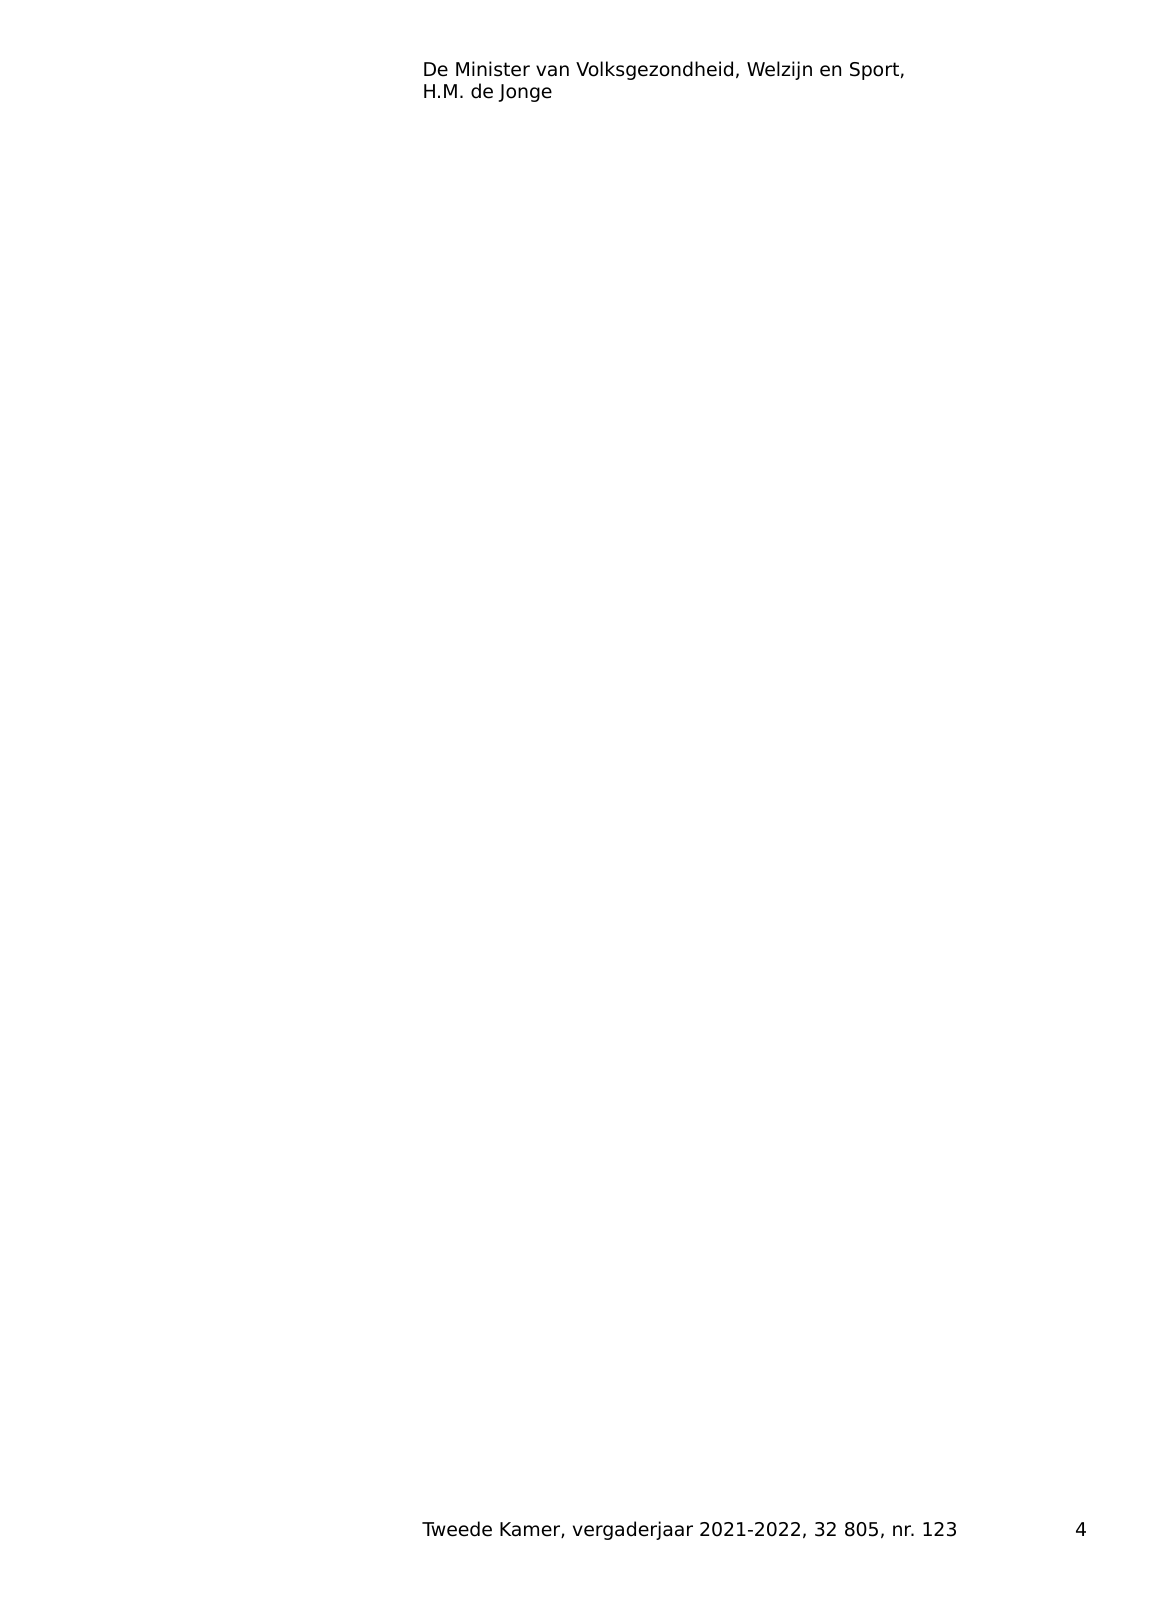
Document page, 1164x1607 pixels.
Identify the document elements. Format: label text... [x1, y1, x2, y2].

text De Minister van Volksgezondheid, Welzijn en Sport, H.M. de Jonge [422, 59, 1087, 103]
